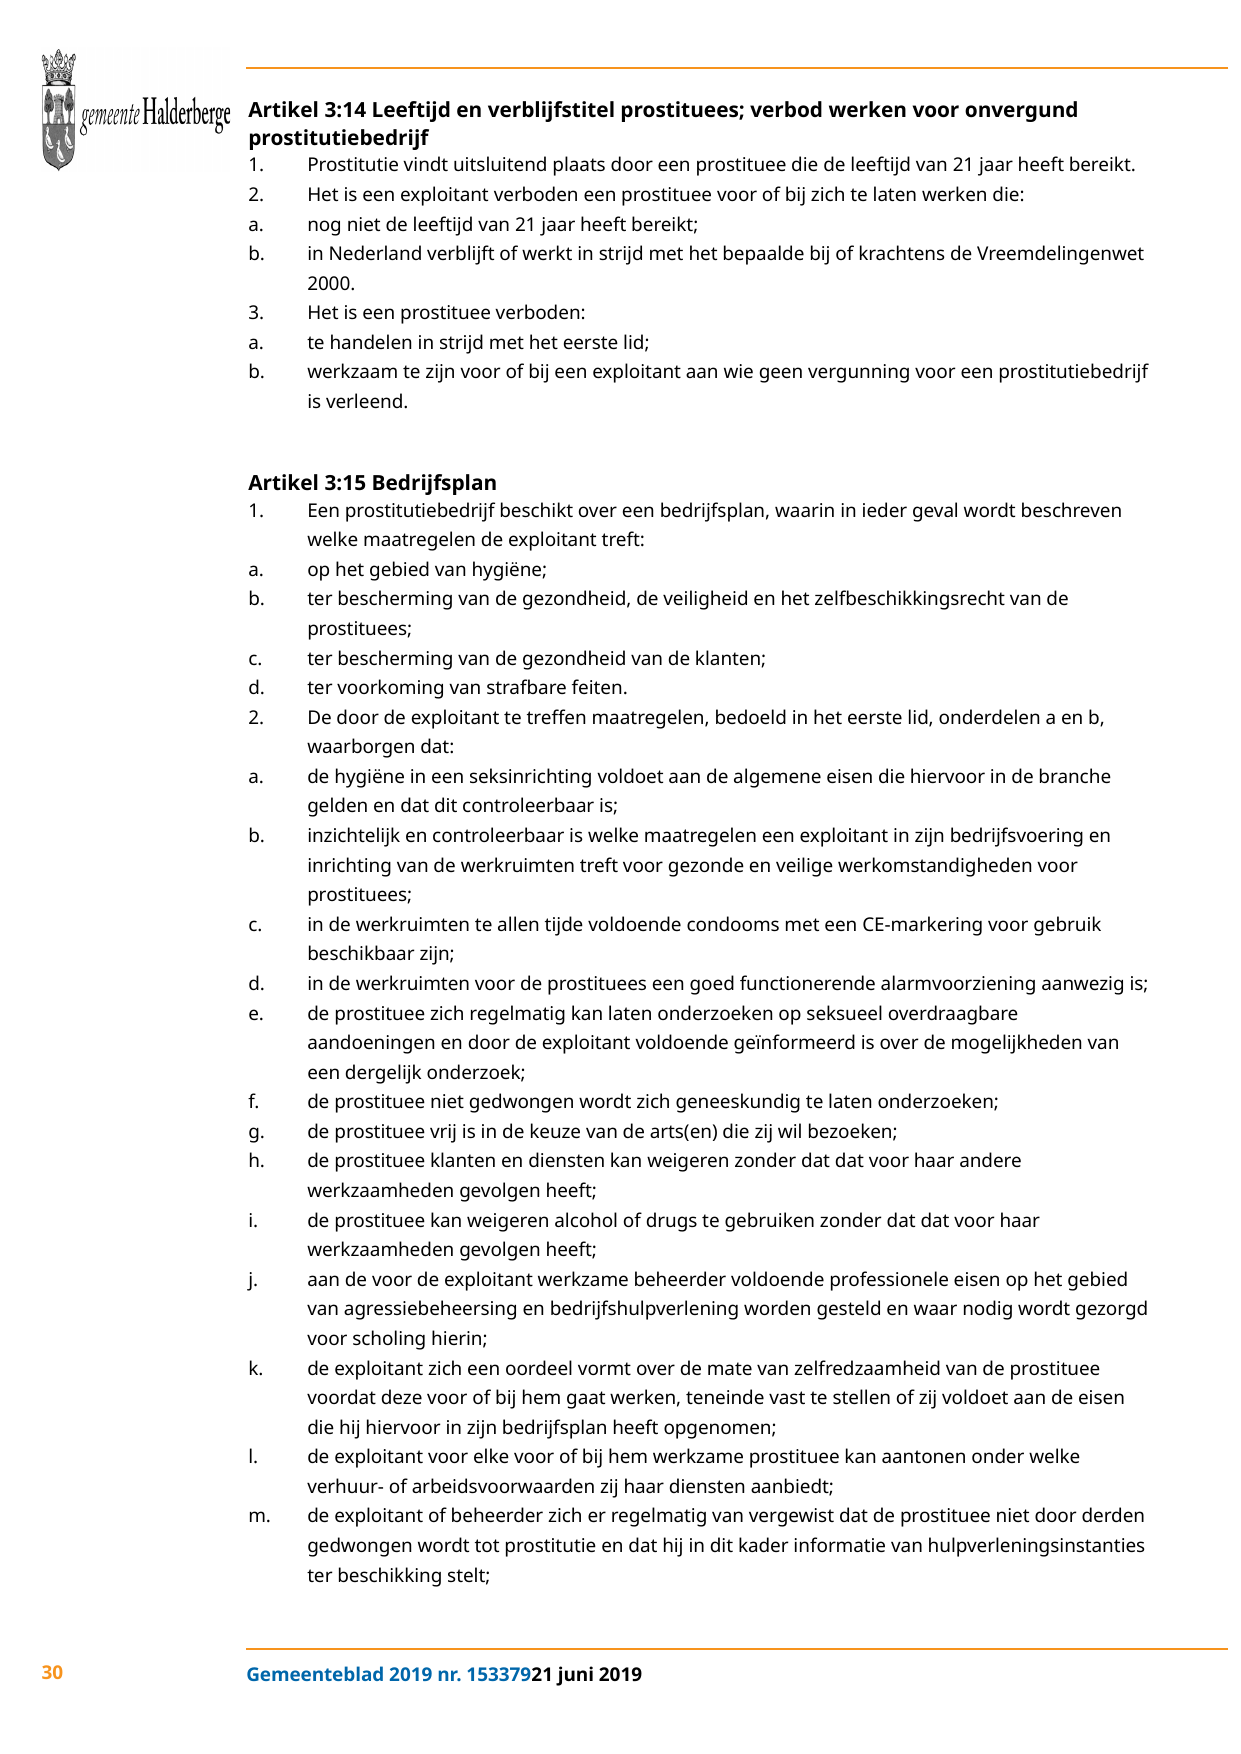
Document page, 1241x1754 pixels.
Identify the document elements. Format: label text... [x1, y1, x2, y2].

list Het is een exploitant verboden een prostituee voor of bij zich te laten werken die: [248, 181, 1152, 207]
list de prostituee zich regelmatig kan laten onderzoeken op seksueel overdraagbare aandoeningen en door de exploitant voldoende geïnformeerd is over de mogelijkheden van een dergelijk onderzoek; [248, 1000, 1152, 1084]
picture [41, 47, 231, 172]
list op het gebied van hygiëne; [248, 556, 1152, 582]
text Artikel 3:14 Leeftijd en verblijfstitel prostituees; verbod werken voor onvergund prostitutiebedrijf [248, 95, 1152, 152]
list de prostituee vrij is in de keuze van de arts(en) die zij wil bezoeken; [248, 1118, 1152, 1144]
list Het is een prostituee verboden: [248, 299, 1152, 325]
list werkzaam te zijn voor of bij een exploitant aan wie geen vergunning voor een prostitutiebedrijf is verleend. [248, 359, 1152, 414]
list de exploitant of beheerder zich er regelmatig van vergewist dat de prostituee niet door derden gedwongen wordt tot prostitutie en dat hij in dit kader informatie van hulpverleningsinstanties ter beschikking stelt; [248, 1503, 1152, 1587]
list de prostituee klanten en diensten kan weigeren zonder dat dat voor haar andere werkzaamheden gevolgen heeft; [248, 1148, 1152, 1203]
list te handelen in strijd met het eerste lid; [248, 329, 1152, 355]
list in de werkruimten te allen tijde voldoende condooms met een CE-markering voor gebruik beschikbaar zijn; [248, 911, 1152, 966]
list ter bescherming van de gezondheid, de veiligheid en het zelfbeschikkingsrecht van de prostituees; [248, 586, 1152, 641]
list de prostituee kan weigeren alcohol of drugs te gebruiken zonder dat dat voor haar werkzaamheden gevolgen heeft; [248, 1207, 1152, 1262]
list Prostitutie vindt uitsluitend plaats door een prostituee die de leeftijd van 21 jaar heeft bereikt. [248, 152, 1152, 177]
list inzichtelijk en controleerbaar is welke maatregelen een exploitant in zijn bedrijfsvoering en inrichting van de werkruimten treft voor gezonde en veilige werkomstandigheden voor prostituees; [248, 822, 1152, 907]
list de exploitant zich een oordeel vormt over de mate van zelfredzaamheid van de prostituee voordat deze voor of bij hem gaat werken, teneinde vast te stellen of zij voldoet aan de eisen die hij hiervoor in zijn bedrijfsplan heeft opgenomen; [248, 1355, 1152, 1439]
list ter bescherming van de gezondheid van de klanten; [248, 645, 1152, 670]
list ter voorkoming van strafbare feiten. [248, 674, 1152, 700]
list aan de voor de exploitant werkzame beheerder voldoende professionele eisen op het gebied van agressiebeheersing en bedrijfshulpverlening worden gesteld en waar nodig wordt gezorgd voor scholing hierin; [248, 1266, 1152, 1351]
text Artikel 3:15 Bedrijfsplan [248, 468, 1152, 497]
list in de werkruimten voor de prostituees een goed functionerende alarmvoorziening aanwezig is; [248, 970, 1152, 996]
list de prostituee niet gedwongen wordt zich geneeskundig te laten onderzoeken; [248, 1088, 1152, 1114]
list de hygiëne in een seksinrichting voldoet aan de algemene eisen die hiervoor in de branche gelden en dat dit controleerbaar is; [248, 763, 1152, 818]
list Een prostitutiebedrijf beschikt over een bedrijfsplan, waarin in ieder geval wordt beschreven welke maatregelen de exploitant treft: [248, 497, 1152, 552]
list de exploitant voor elke voor of bij hem werkzame prostituee kan aantonen onder welke verhuur- of arbeidsvoorwaarden zij haar diensten aanbiedt; [248, 1443, 1152, 1499]
list nog niet de leeftijd van 21 jaar heeft bereikt; [248, 211, 1152, 237]
list in Nederland verblijft of werkt in strijd met het bepaalde bij of krachtens de Vreemdelingenwet 2000. [248, 240, 1152, 296]
list De door de exploitant te treffen maatregelen, bedoeld in het eerste lid, onderdelen a en b, waarborgen dat: [248, 704, 1152, 759]
